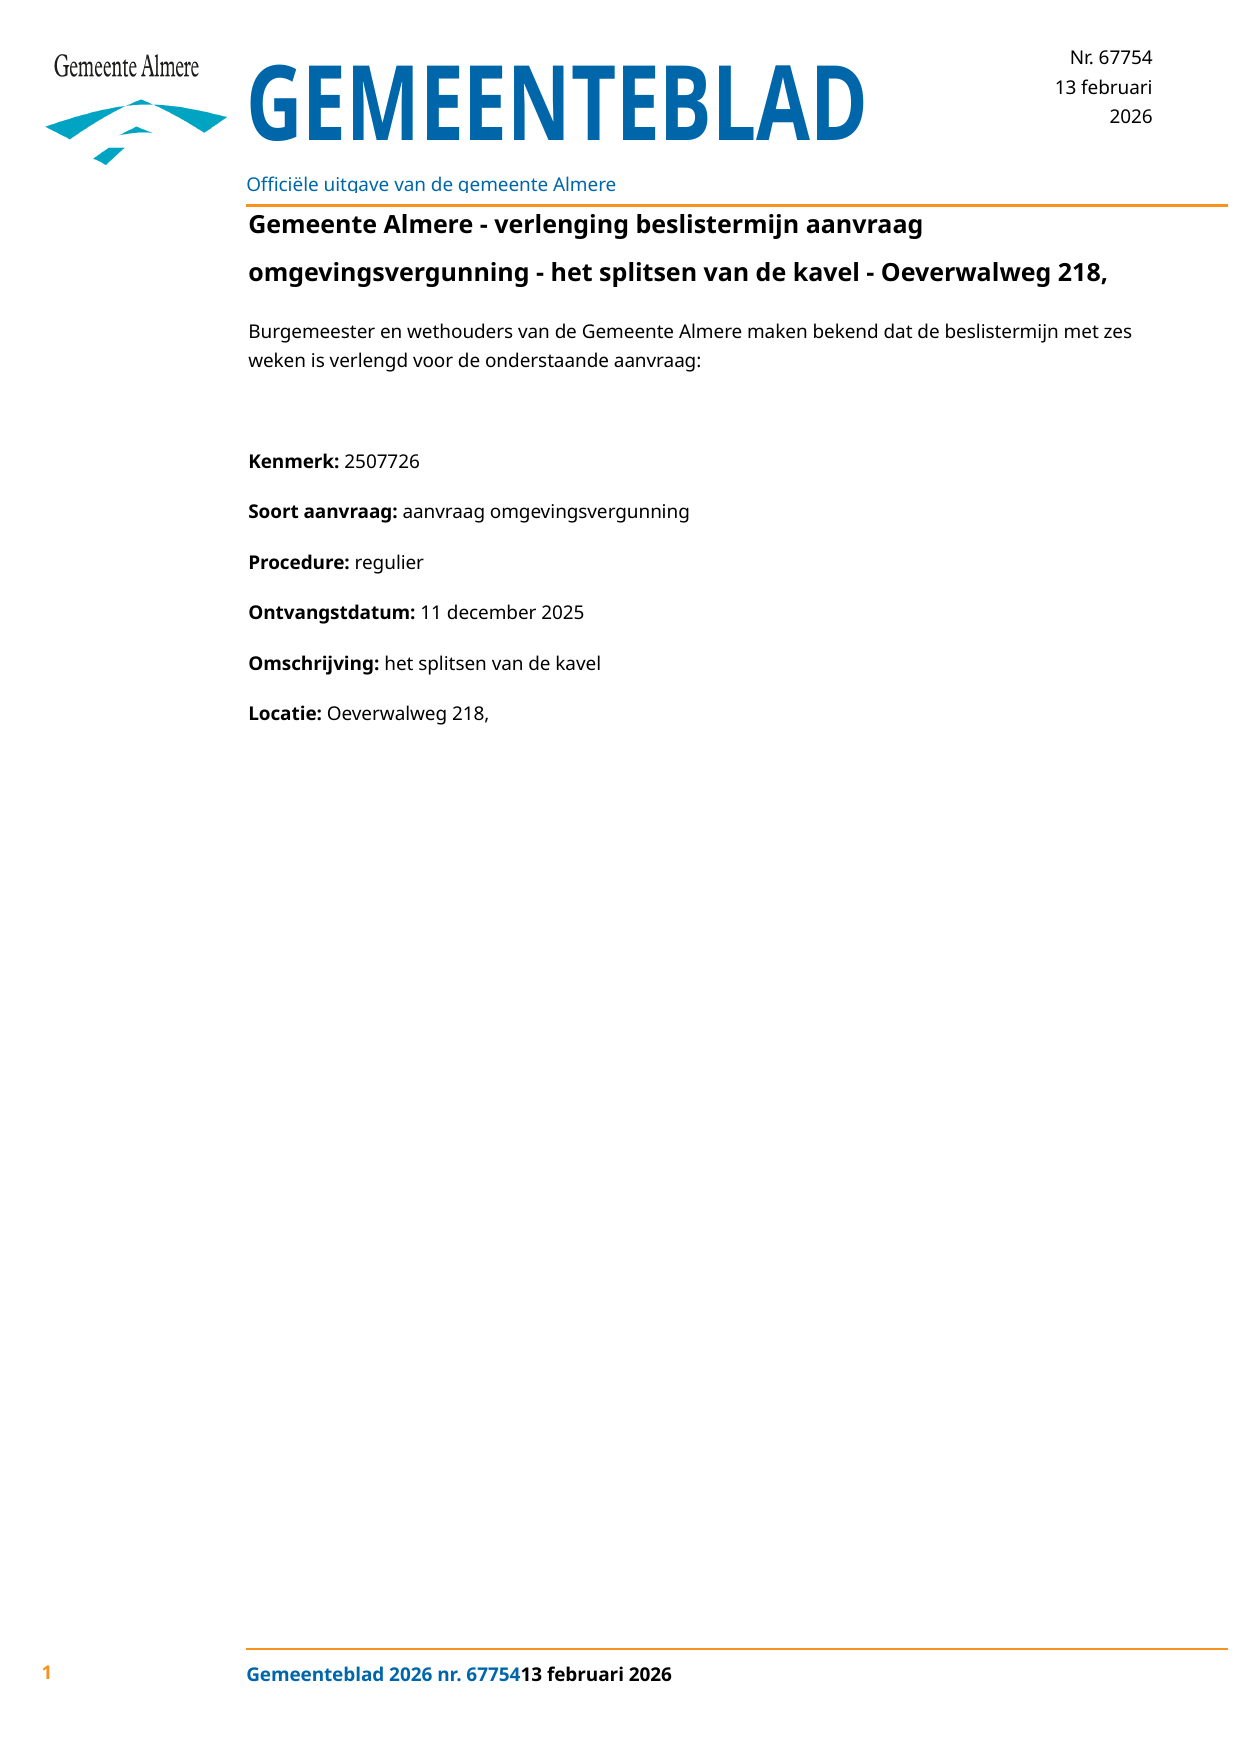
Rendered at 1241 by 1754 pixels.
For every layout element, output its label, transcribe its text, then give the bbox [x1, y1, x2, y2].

text Kenmerk: 2507726 [248, 448, 1152, 474]
text Procedure: regulier [248, 549, 1152, 575]
picture [41, 47, 231, 172]
text Burgemeester en wethouders van de Gemeente Almere maken bekend dat de beslistermijn met zes weken is verlengd voor de onderstaande aanvraag: [248, 318, 1152, 373]
text Ontvangstdatum: 11 december 2025 [248, 599, 1152, 625]
text Gemeente Almere - verlenging beslistermijn aanvraag omgevingsvergunning - het splitsen van de kavel - Oeverwalweg 218, [248, 207, 1152, 288]
text Omschrijving: het splitsen van de kavel [248, 650, 1152, 676]
text Soort aanvraag: aanvraag omgevingsvergunning [248, 499, 1152, 524]
text Locatie: Oeverwalweg 218, [248, 700, 1152, 726]
